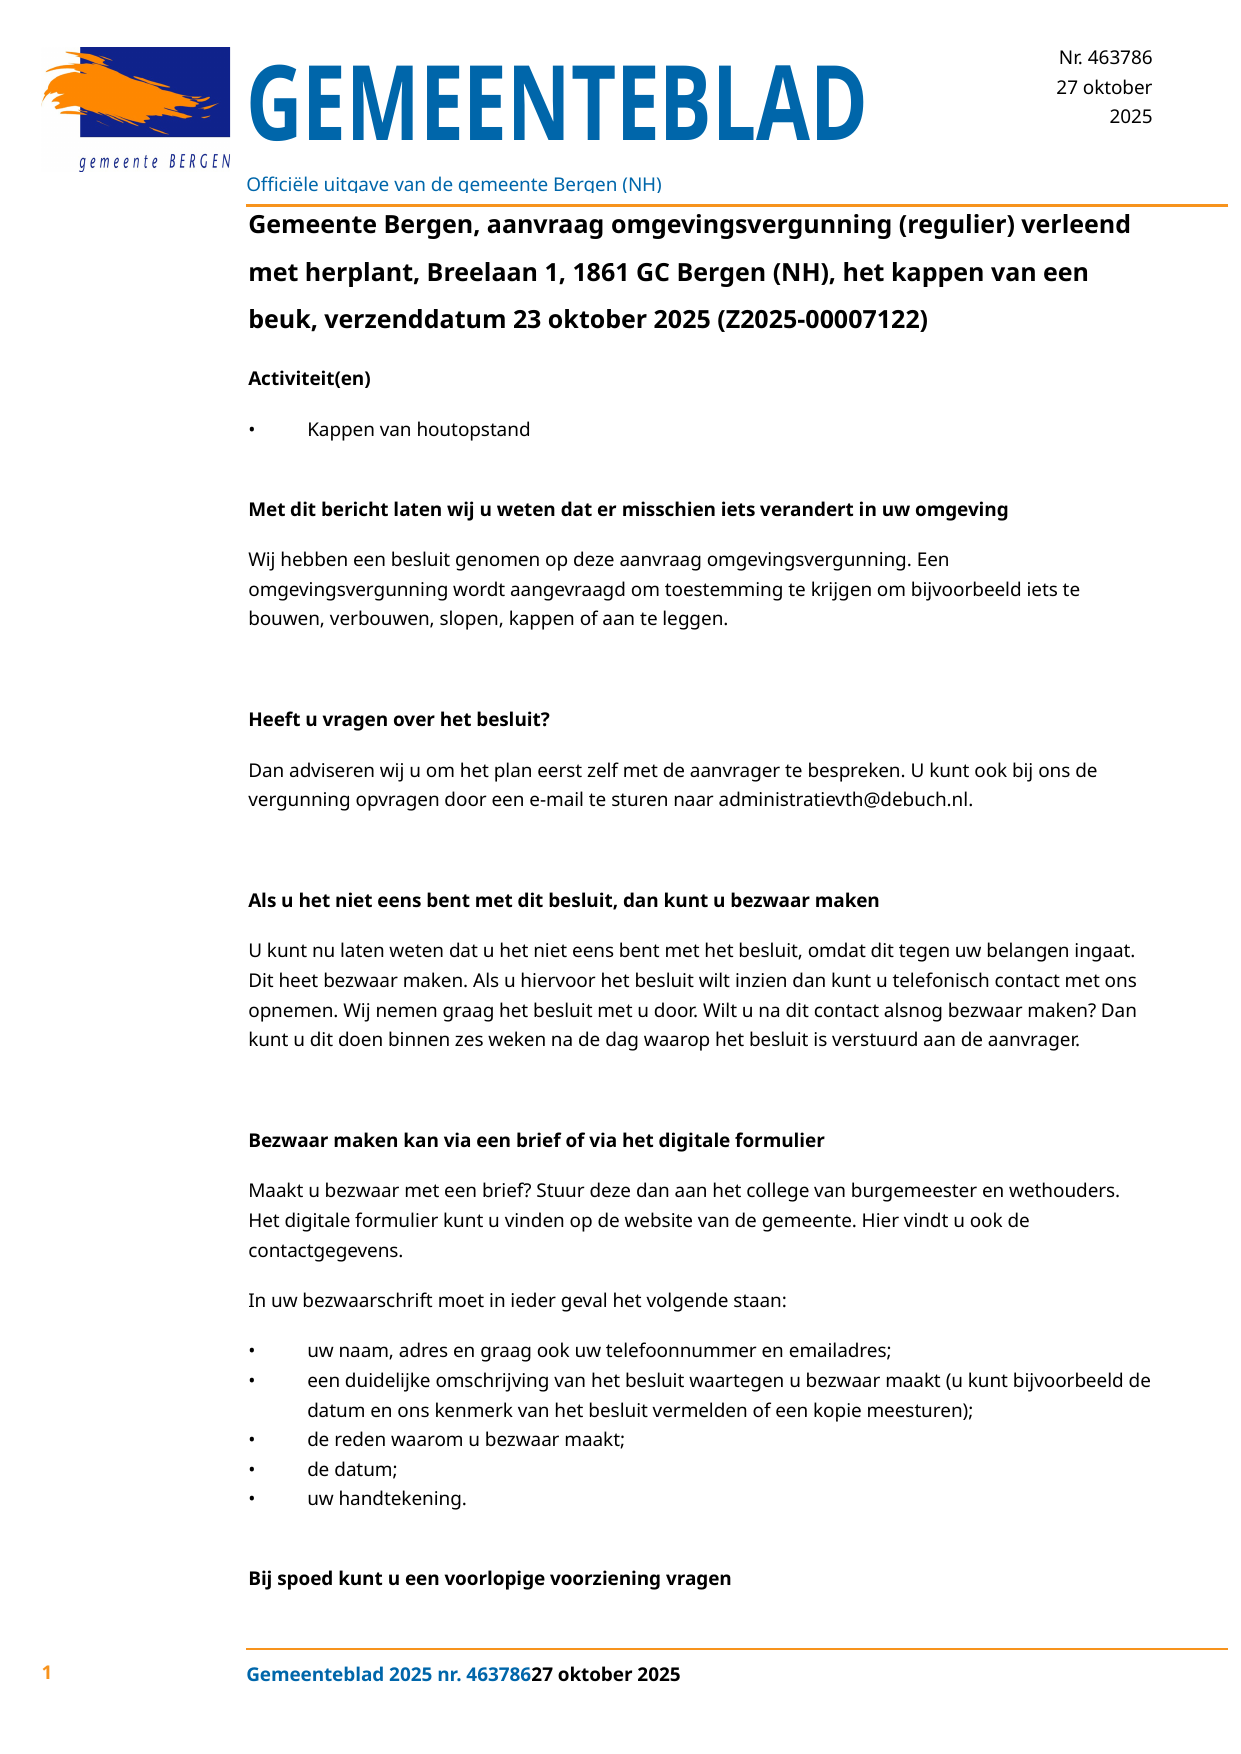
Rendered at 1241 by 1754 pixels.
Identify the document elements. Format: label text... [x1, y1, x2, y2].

text In uw bezwaarschrift moet in ieder geval het volgende staan: [248, 1287, 1152, 1313]
text Met dit bericht laten wij u weten dat er misschien iets verandert in uw omgeving [248, 496, 1152, 522]
list uw naam, adres en graag ook uw telefoonnummer en emailadres; [248, 1338, 1152, 1363]
list uw handtekening. [248, 1486, 1152, 1511]
text Heeft u vragen over het besluit? [248, 706, 1152, 732]
text Maakt u bezwaar met een brief? Stuur deze dan aan het college van burgemeester en wethouders. Het digitale formulier kunt u vinden op de website van de gemeente. Hier vindt u ook de contactgegevens. [248, 1178, 1152, 1262]
list de reden waarom u bezwaar maakt; [248, 1426, 1152, 1452]
text Bezwaar maken kan via een brief of via het digitale formulier [248, 1127, 1152, 1153]
list een duidelijke omschrijving van het besluit waartegen u bezwaar maakt (u kunt bijvoorbeeld de datum en ons kenmerk van het besluit vermelden of een kopie meesturen); [248, 1367, 1152, 1422]
text Bij spoed kunt u een voorlopige voorziening vragen [248, 1566, 1152, 1591]
text U kunt nu laten weten dat u het niet eens bent met het besluit, omdat dit tegen uw belangen ingaat. Dit heet bezwaar maken. Als u hiervoor het besluit wilt inzien dan kunt u telefonisch contact met ons opnemen. Wij nemen graag het besluit met u door. Wilt u na dit contact alsnog bezwaar maken? Dan kunt u dit doen binnen zes weken na de dag waarop het besluit is verstuurd aan de aanvrager. [248, 938, 1152, 1052]
text Wij hebben een besluit genomen op deze aanvraag omgevingsvergunning. Een omgevingsvergunning wordt aangevraagd om toestemming te krijgen om bijvoorbeeld iets te bouwen, verbouwen, slopen, kappen of aan te leggen. [248, 546, 1152, 631]
text Gemeente Bergen, aanvraag omgevingsvergunning (regulier) verleend met herplant, Breelaan 1, 1861 GC Bergen (NH), het kappen van een beuk, verzenddatum 23 oktober 2025 (Z2025-00007122) [248, 207, 1152, 336]
text Als u het niet eens bent met dit besluit, dan kunt u bezwaar maken [248, 887, 1152, 913]
list Kappen van houtopstand [248, 416, 1152, 442]
text Activiteit(en) [248, 366, 1152, 391]
list de datum; [248, 1456, 1152, 1482]
picture [41, 47, 231, 172]
text Dan adviseren wij u om het plan eerst zelf met de aanvrager te bespreken. U kunt ook bij ons de vergunning opvragen door een e-mail te sturen naar administratievth@debuch.nl. [248, 757, 1152, 812]
